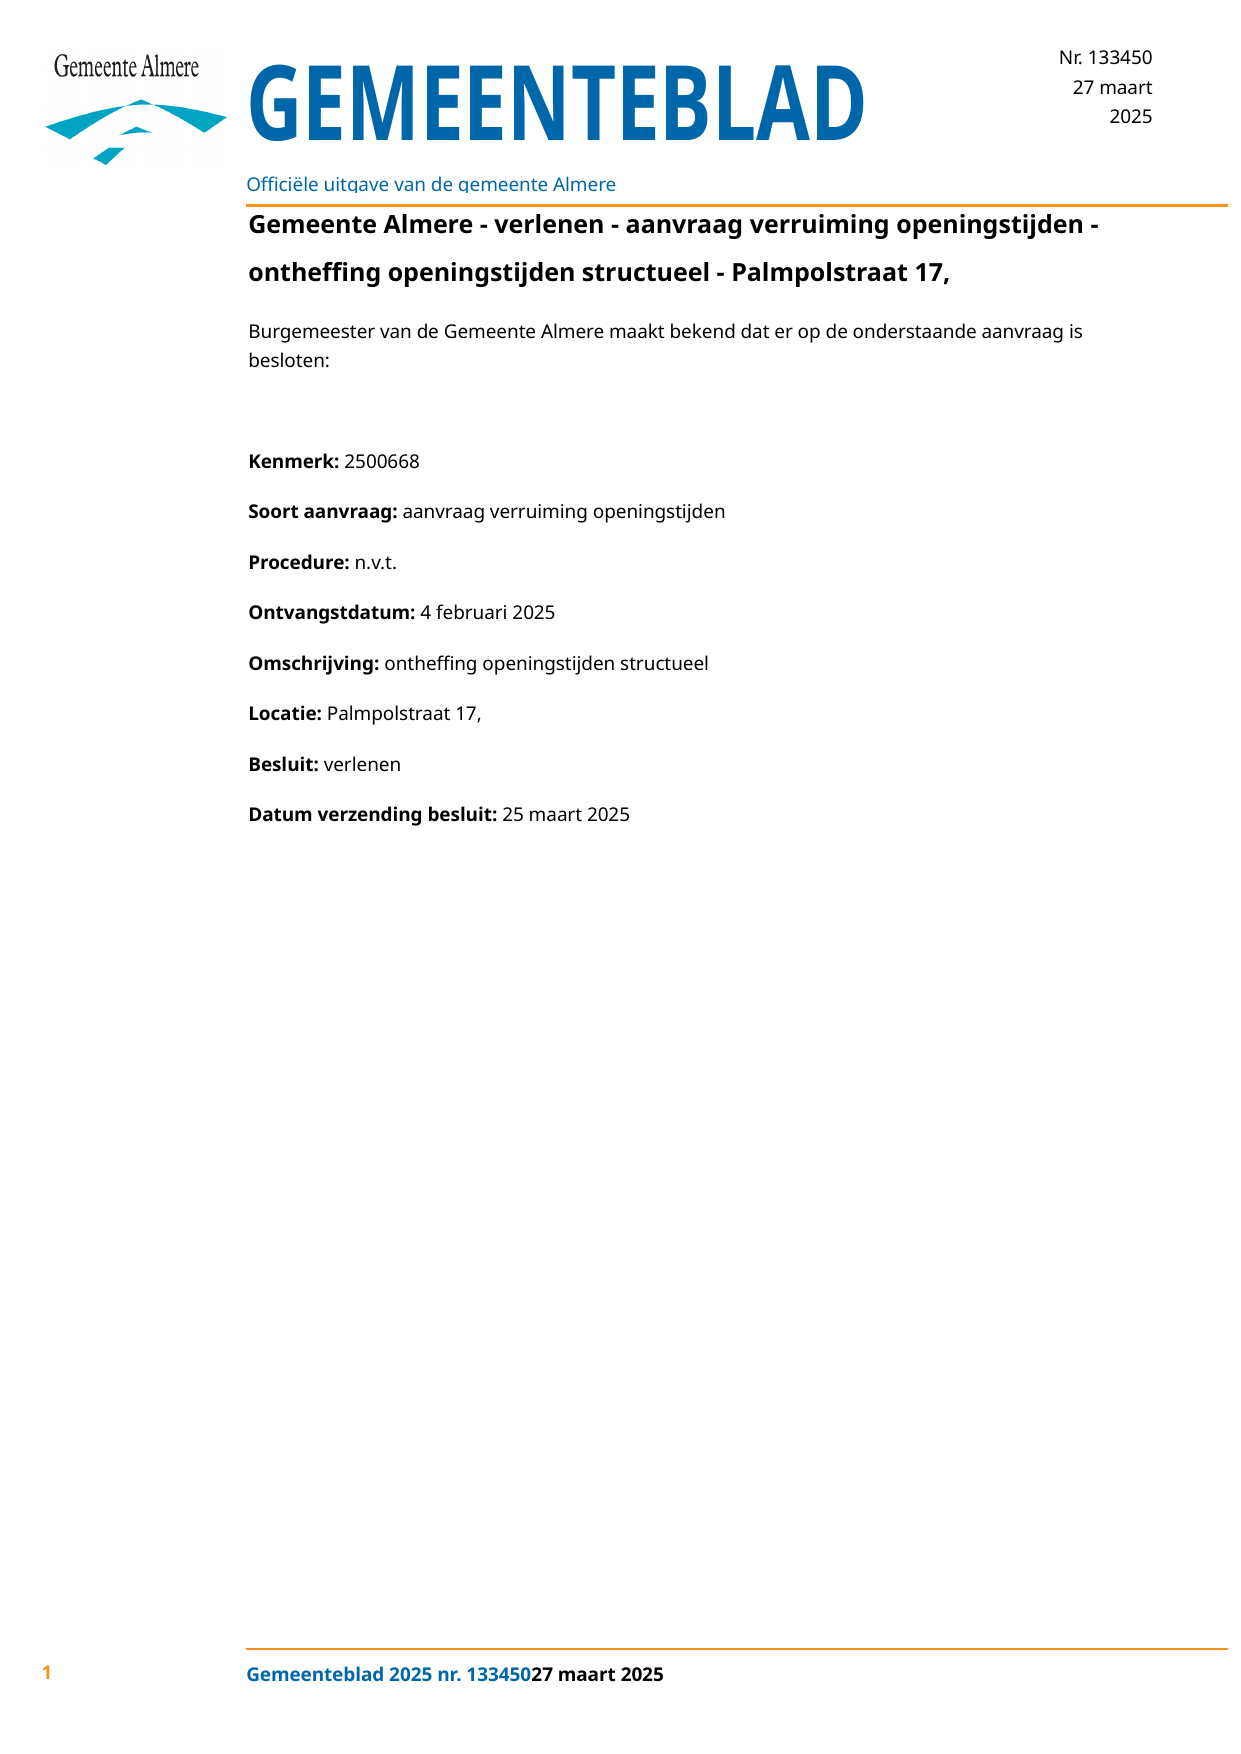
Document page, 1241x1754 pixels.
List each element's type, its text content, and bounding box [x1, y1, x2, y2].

text Gemeente Almere - verlenen - aanvraag verruiming openingstijden - ontheffing openingstijden structueel - Palmpolstraat 17, [248, 207, 1152, 288]
text Soort aanvraag: aanvraag verruiming openingstijden [248, 499, 1152, 524]
text Procedure: n.v.t. [248, 549, 1152, 575]
text Burgemeester van de Gemeente Almere maakt bekend dat er op de onderstaande aanvraag is besloten: [248, 318, 1152, 373]
text Locatie: Palmpolstraat 17, [248, 700, 1152, 726]
text Datum verzending besluit: 25 maart 2025 [248, 801, 1152, 827]
text Kenmerk: 2500668 [248, 448, 1152, 474]
text Omschrijving: ontheffing openingstijden structueel [248, 650, 1152, 676]
text Ontvangstdatum: 4 februari 2025 [248, 599, 1152, 625]
picture [41, 47, 231, 172]
text Besluit: verlenen [248, 751, 1152, 777]
